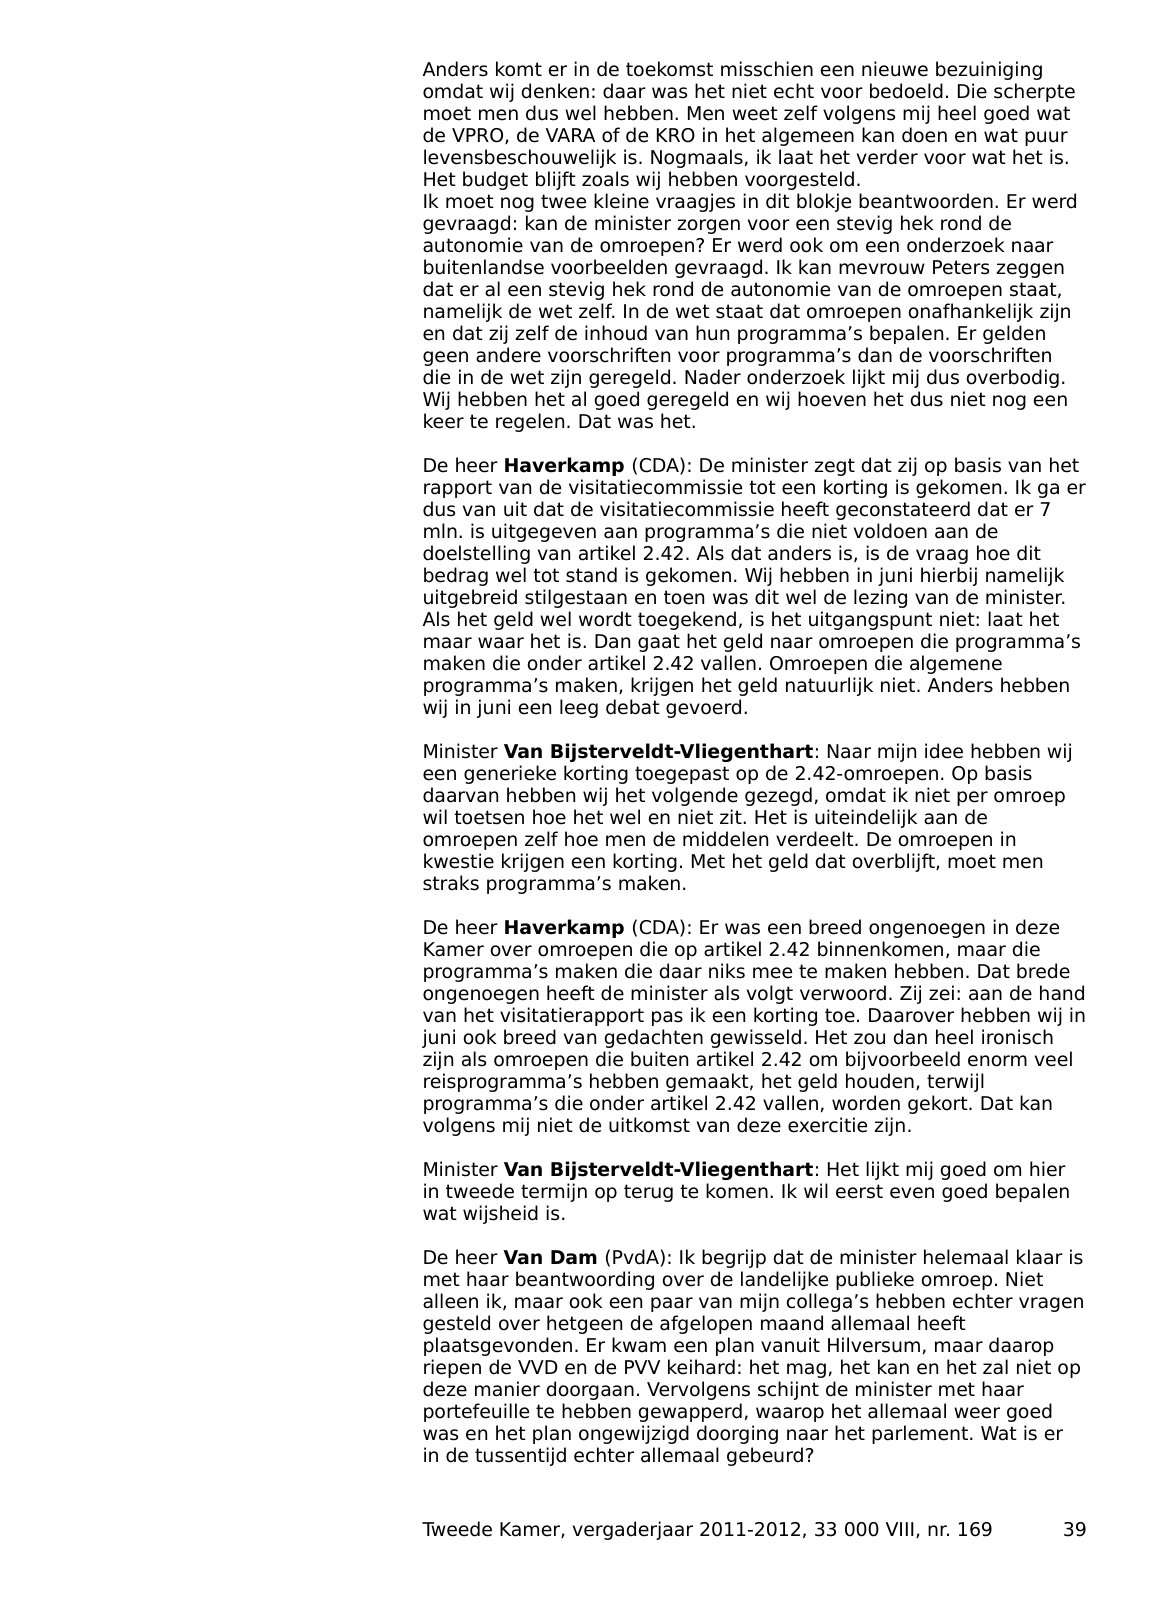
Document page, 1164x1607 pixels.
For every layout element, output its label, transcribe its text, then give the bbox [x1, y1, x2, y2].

text Anders komt er in de toekomst misschien een nieuwe bezuiniging omdat wij denken: daar was het niet echt voor bedoeld. Die scherpte moet men dus wel hebben. Men weet zelf volgens mij heel goed wat de VPRO, de VARA of de KRO in het algemeen kan doen en wat puur levensbeschouwelijk is. Nogmaals, ik laat het verder voor wat het is. Het budget blijft zoals wij hebben voorgesteld. [422, 59, 1087, 191]
text De heer Haverkamp (CDA): Er was een breed ongenoegen in deze Kamer over omroepen die op artikel 2.42 binnenkomen, maar die programma’s maken die daar niks mee te maken hebben. Dat brede ongenoegen heeft de minister als volgt verwoord. Zij zei: aan de hand van het visitatierapport pas ik een korting toe. Daarover hebben wij in juni ook breed van gedachten gewisseld. Het zou dan heel ironisch zijn als omroepen die buiten artikel 2.42 om bijvoorbeeld enorm veel reisprogramma’s hebben gemaakt, het geld houden, terwijl programma’s die onder artikel 2.42 vallen, worden gekort. Dat kan volgens mij niet de uitkomst van deze exercitie zijn. [422, 917, 1087, 1137]
text De heer Van Dam (PvdA): Ik begrijp dat de minister helemaal klaar is met haar beantwoording over de landelijke publieke omroep. Niet alleen ik, maar ook een paar van mijn collega’s hebben echter vragen gesteld over hetgeen de afgelopen maand allemaal heeft plaatsgevonden. Er kwam een plan vanuit Hilversum, maar daarop riepen de VVD en de PVV keihard: het mag, het kan en het zal niet op deze manier doorgaan. Vervolgens schijnt de minister met haar portefeuille te hebben gewapperd, waarop het allemaal weer goed was en het plan ongewijzigd doorging naar het parlement. Wat is er in de tussentijd echter allemaal gebeurd? [422, 1247, 1087, 1467]
text Minister Van Bijsterveldt-Vliegenthart: Het lijkt mij goed om hier in tweede termijn op terug te komen. Ik wil eerst even goed bepalen wat wijsheid is. [422, 1159, 1087, 1225]
text Ik moet nog twee kleine vraagjes in dit blokje beantwoorden. Er werd gevraagd: kan de minister zorgen voor een stevig hek rond de autonomie van de omroepen? Er werd ook om een onderzoek naar buitenlandse voorbeelden gevraagd. Ik kan mevrouw Peters zeggen dat er al een stevig hek rond de autonomie van de omroepen staat, namelijk de wet zelf. In de wet staat dat omroepen onafhankelijk zijn en dat zij zelf de inhoud van hun programma’s bepalen. Er gelden geen andere voorschriften voor programma’s dan de voorschriften die in de wet zijn geregeld. Nader onderzoek lijkt mij dus overbodig. Wij hebben het al goed geregeld en wij hoeven het dus niet nog een keer te regelen. Dat was het. [422, 191, 1087, 433]
text De heer Haverkamp (CDA): De minister zegt dat zij op basis van het rapport van de visitatiecommissie tot een korting is gekomen. Ik ga er dus van uit dat de visitatiecommissie heeft geconstateerd dat er 7 mln. is uitgegeven aan programma’s die niet voldoen aan de doelstelling van artikel 2.42. Als dat anders is, is de vraag hoe dit bedrag wel tot stand is gekomen. Wij hebben in juni hierbij namelijk uitgebreid stilgestaan en toen was dit wel de lezing van de minister. Als het geld wel wordt toegekend, is het uitgangspunt niet: laat het maar waar het is. Dan gaat het geld naar omroepen die programma’s maken die onder artikel 2.42 vallen. Omroepen die algemene programma’s maken, krijgen het geld natuurlijk niet. Anders hebben wij in juni een leeg debat gevoerd. [422, 455, 1087, 719]
text Minister Van Bijsterveldt-Vliegenthart: Naar mijn idee hebben wij een generieke korting toegepast op de 2.42-omroepen. Op basis daarvan hebben wij het volgende gezegd, omdat ik niet per omroep wil toetsen hoe het wel en niet zit. Het is uiteindelijk aan de omroepen zelf hoe men de middelen verdeelt. De omroepen in kwestie krijgen een korting. Met het geld dat overblijft, moet men straks programma’s maken. [422, 741, 1087, 895]
